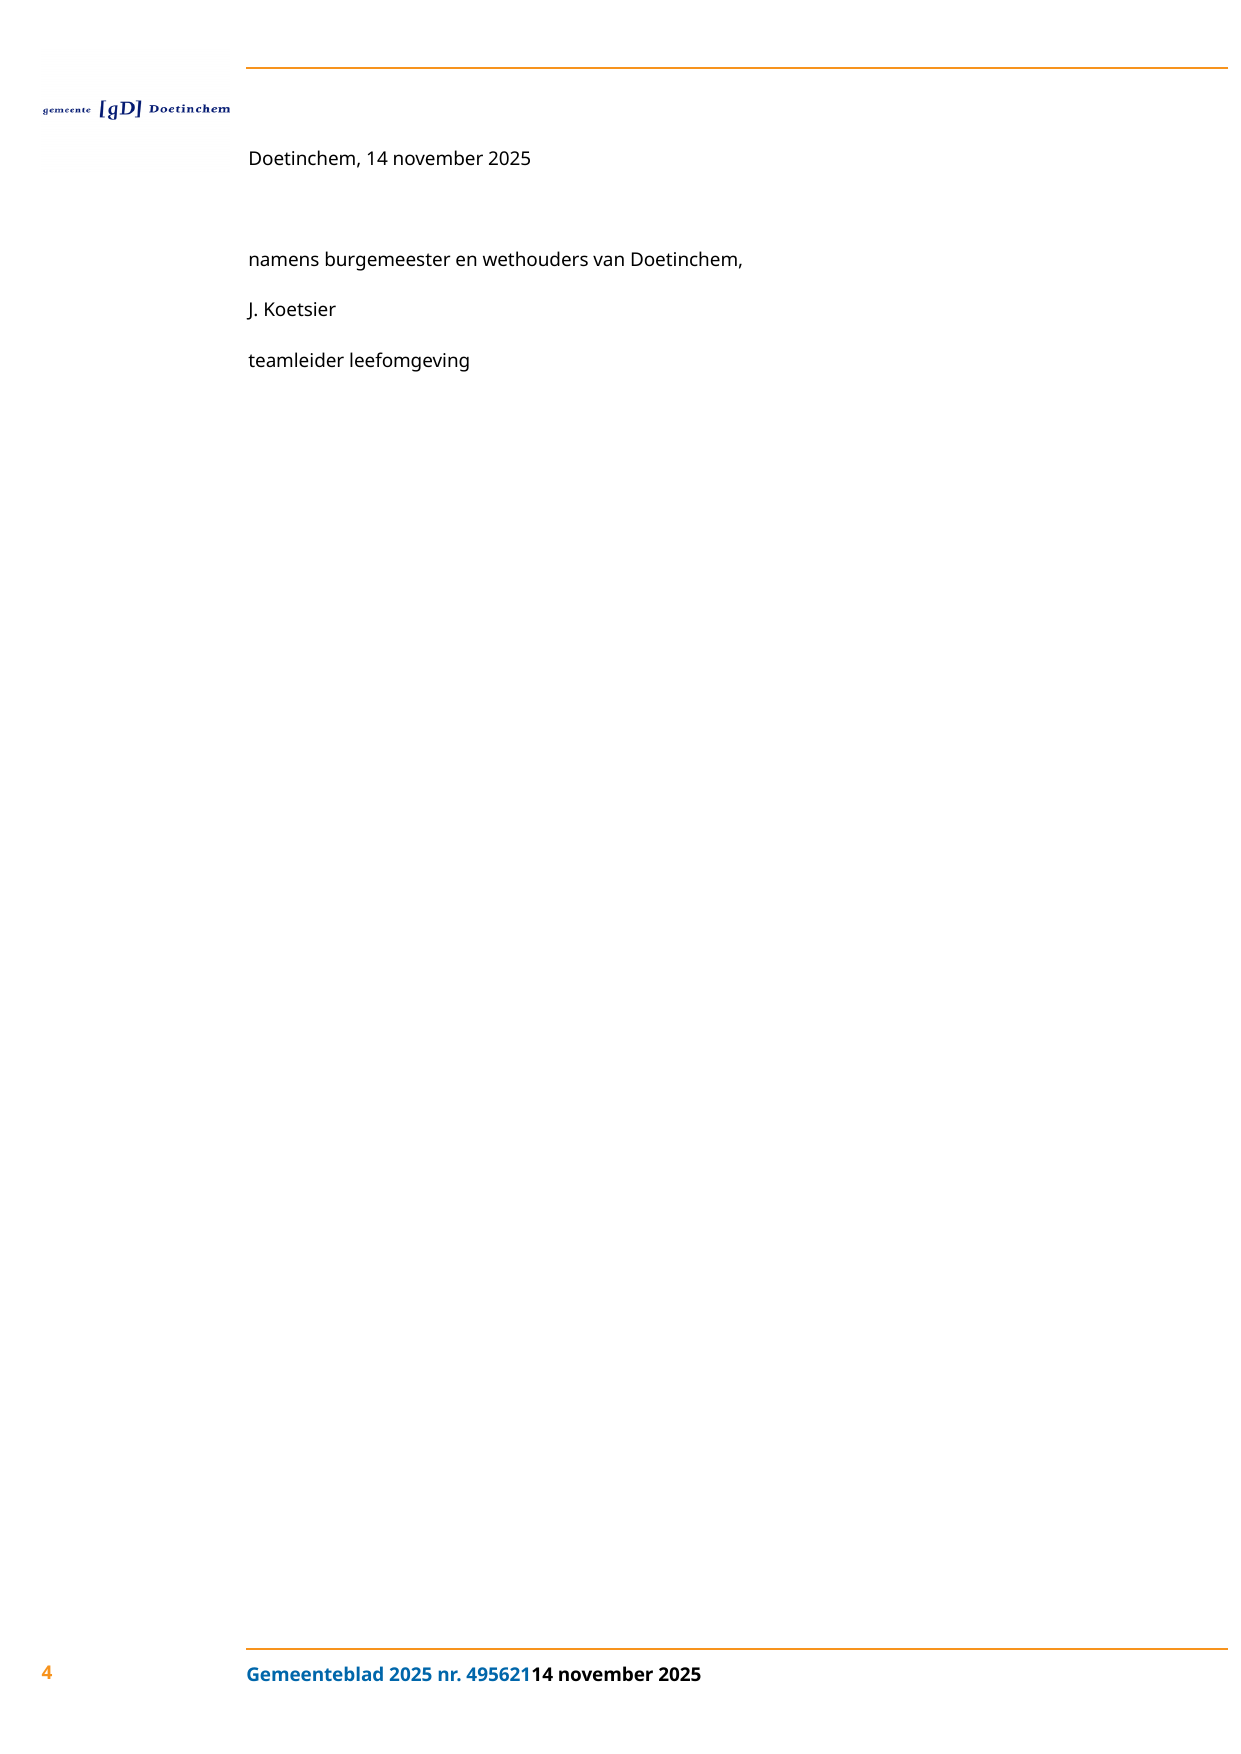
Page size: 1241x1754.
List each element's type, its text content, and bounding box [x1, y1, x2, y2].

text teamleider leefomgeving [248, 347, 1152, 373]
picture [41, 47, 231, 172]
text Doetinchem, 14 november 2025 [248, 145, 1152, 171]
text J. Koetsier [248, 296, 1152, 322]
text namens burgemeester en wethouders van Doetinchem, [248, 246, 1152, 272]
